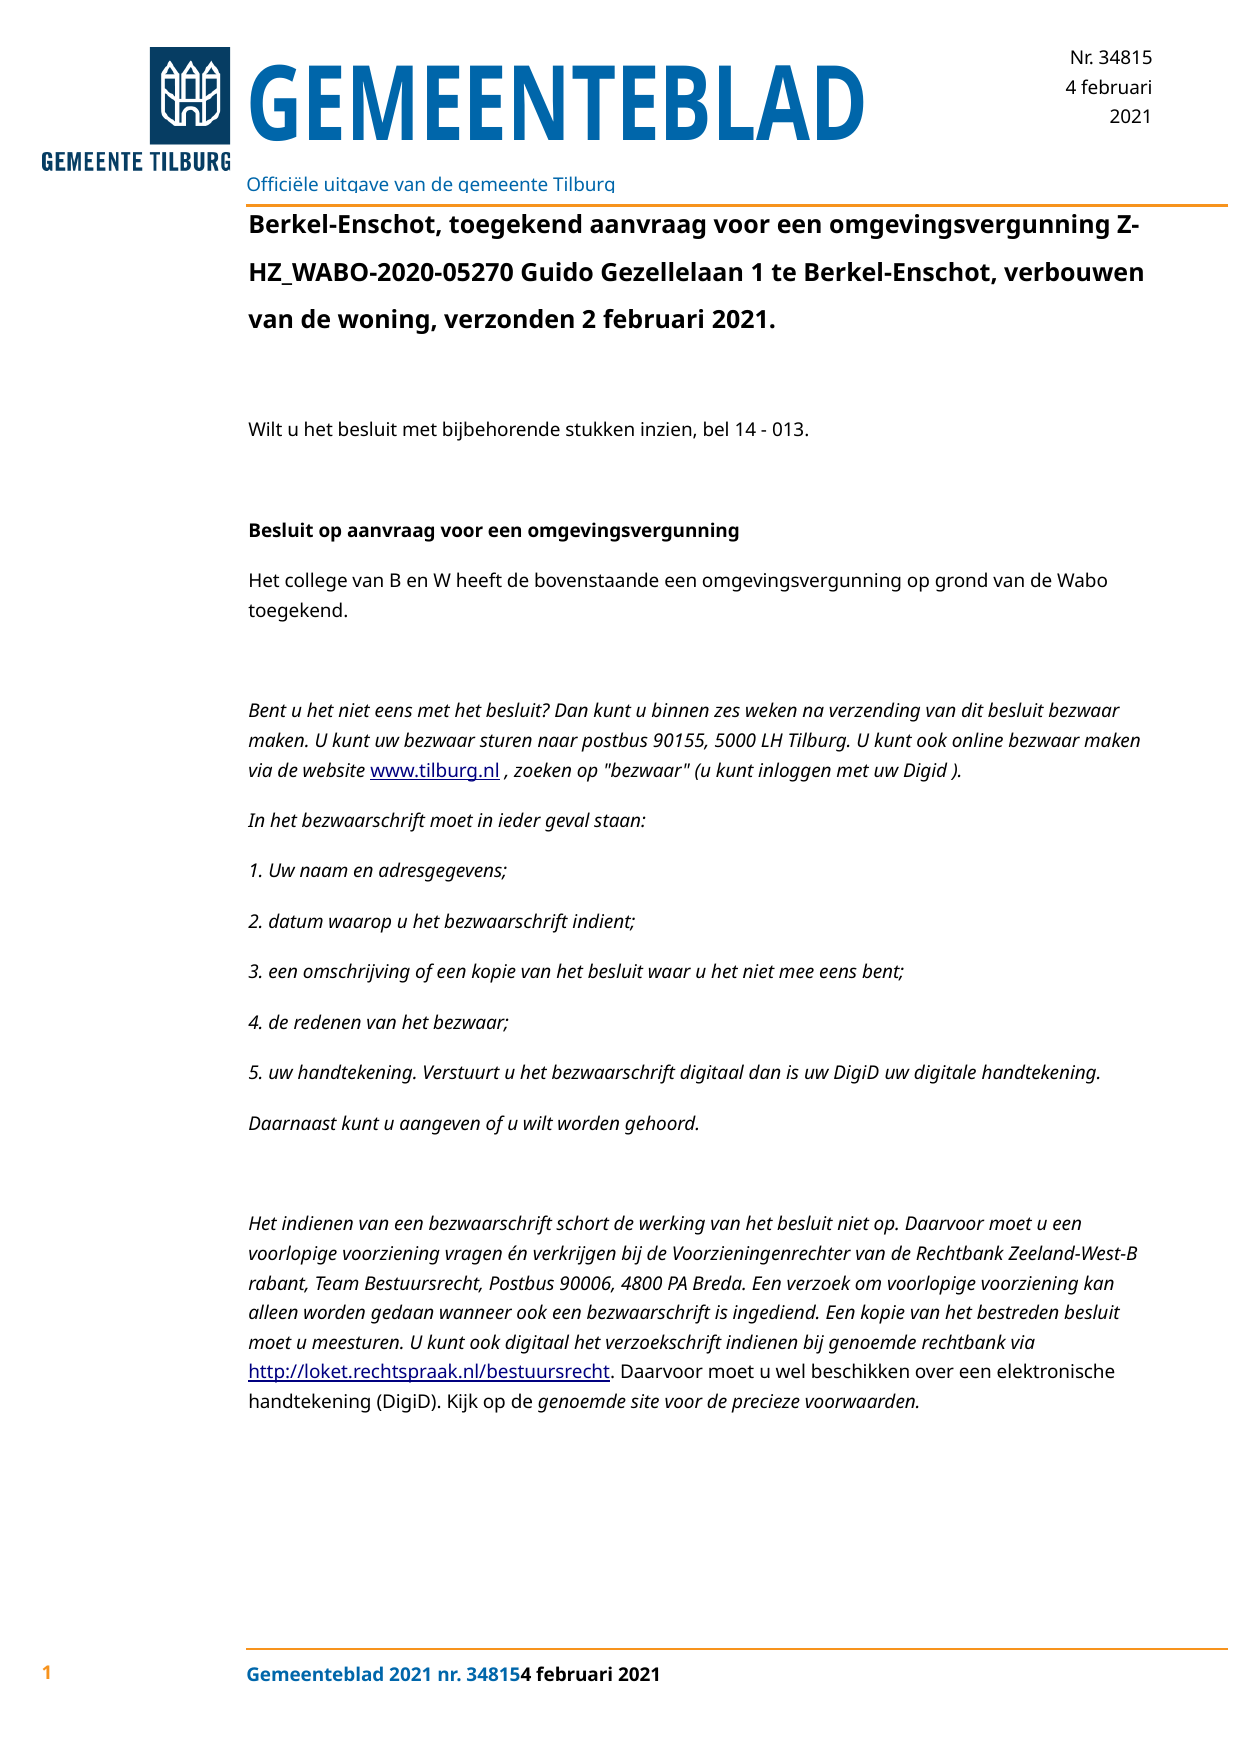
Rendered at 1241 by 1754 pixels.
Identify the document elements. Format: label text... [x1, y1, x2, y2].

text 3. een omschrijving of een kopie van het besluit waar u het niet mee eens bent; [248, 958, 1152, 984]
text Daarnaast kunt u aangeven of u wilt worden gehoord. [248, 1110, 1152, 1135]
text In het bezwaarschrift moet in ieder geval staan: [248, 807, 1152, 833]
text 4. de redenen van het bezwaar; [248, 1009, 1152, 1034]
text 5. uw handtekening. Verstuurt u het bezwaarschrift digitaal dan is uw DigiD uw digitale handtekening. [248, 1059, 1152, 1085]
text 1. Uw naam en adresgegevens; [248, 858, 1152, 883]
text Berkel-Enschot, toegekend aanvraag voor een omgevingsvergunning Z-HZ_WABO-2020-05270 Guido Gezellelaan 1 te Berkel-Enschot, verbouwen van de woning, verzonden 2 februari 2021. [248, 207, 1152, 336]
picture [41, 47, 231, 172]
text Het college van B en W heeft de bovenstaande een omgevingsvergunning op grond van de Wabo toegekend. [248, 567, 1152, 622]
text Bent u het niet eens met het besluit? Dan kunt u binnen zes weken na verzending van dit besluit bezwaar maken. U kunt uw bezwaar sturen naar postbus 90155, 5000 LH Tilburg. U kunt ook online bezwaar maken via de website www.tilburg.nl , zoeken op "bezwaar" (u kunt inloggen met uw Digid ). [248, 698, 1152, 782]
text Het indienen van een bezwaarschrift schort de werking van het besluit niet op. Daarvoor moet u een voorlopige voorziening vragen én verkrijgen bij de Voorzieningenrechter van de Rechtbank Zeeland-West-B rabant, Team Bestuursrecht, Postbus 90006, 4800 PA Breda. Een verzoek om voorlopige voorziening kan alleen worden gedaan wanneer ook een bezwaarschrift is ingediend. Een kopie van het bestreden besluit moet u meesturen. U kunt ook digitaal het verzoekschrift indienen bij genoemde rechtbank via http://loket.rechtspraak.nl/bestuursrecht. Daarvoor moet u wel beschikken over een elektronische handtekening (DigiD). Kijk op de genoemde site voor de precieze voorwaarden. [248, 1211, 1152, 1414]
text 2. datum waarop u het bezwaarschrift indient; [248, 908, 1152, 934]
text Besluit op aanvraag voor een omgevingsvergunning [248, 517, 1152, 542]
text Wilt u het besluit met bijbehorende stukken inzien, bel 14 - 013. [248, 416, 1152, 442]
